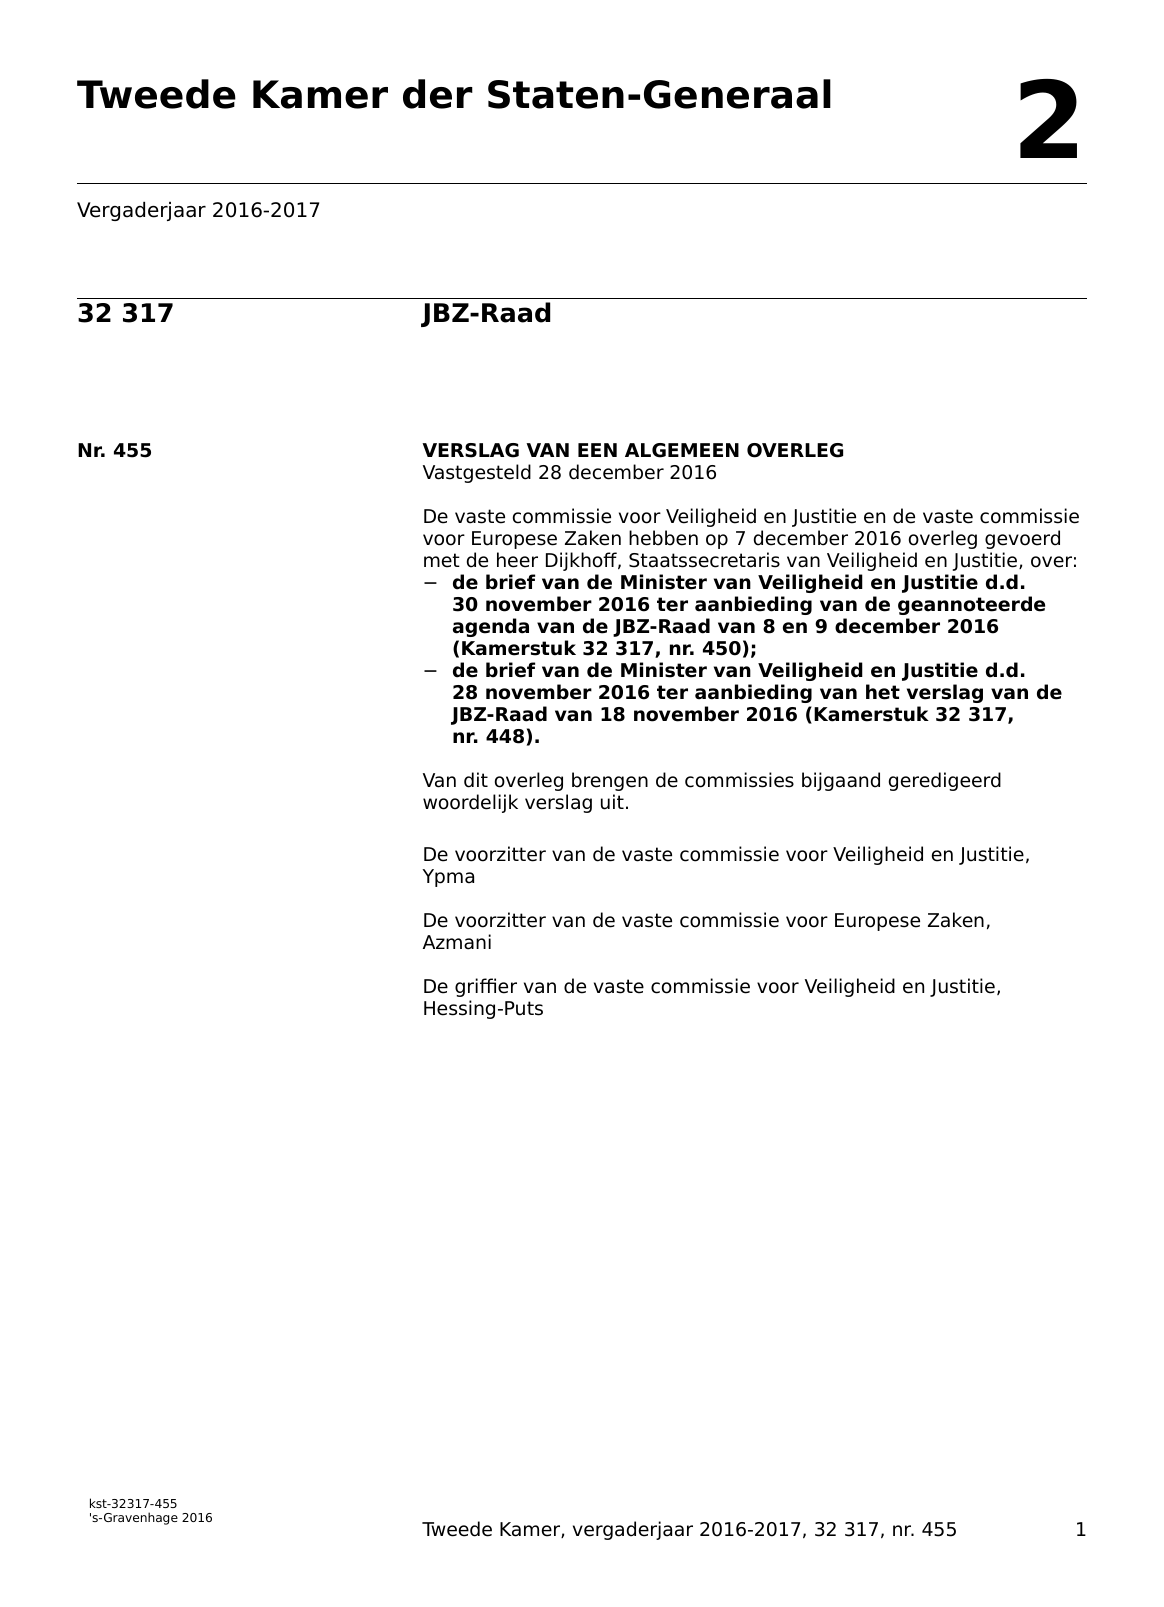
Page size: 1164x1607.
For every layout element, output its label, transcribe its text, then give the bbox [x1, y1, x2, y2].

text 's-Gravenhage 2016 [88, 1511, 323, 1525]
subtitle Nr. 455 VERSLAG VAN EEN ALGEMEEN OVERLEG [77, 440, 1087, 462]
text Van dit overleg brengen de commissies bijgaand geredigeerd woordelijk verslag uit. [422, 770, 1087, 814]
text De voorzitter van de vaste commissie voor Veiligheid en Justitie, Ypma [422, 844, 1087, 888]
text kst-32317-455 [88, 1497, 323, 1511]
text − de brief van de Minister van Veiligheid en Justitie d.d. 30 november 2016 ter aanbieding van de geannoteerde agenda van de JBZ-Raad van 8 en 9 december 2016 (Kamerstuk 32 317, nr. 450); [422, 572, 1087, 660]
text − de brief van de Minister van Veiligheid en Justitie d.d. 28 november 2016 ter aanbieding van het verslag van de JBZ-Raad van 18 november 2016 (Kamerstuk 32 317, nr. 448). [422, 660, 1087, 748]
text De voorzitter van de vaste commissie voor Europese Zaken, Azmani [422, 910, 1087, 954]
text De griffier van de vaste commissie voor Veiligheid en Justitie, Hessing-Puts [422, 976, 1087, 1020]
subtitle 32 317 JBZ-Raad [77, 299, 1087, 329]
table_header 2 [886, 59, 1087, 183]
table_header Tweede Kamer der Staten-Generaal [77, 59, 886, 183]
text Vastgesteld 28 december 2016 [422, 462, 1087, 484]
text De vaste commissie voor Veiligheid en Justitie en de vaste commissie voor Europese Zaken hebben op 7 december 2016 overleg gevoerd met de heer Dijkhoff, Staatssecretaris van Veiligheid en Justitie, over: [422, 506, 1087, 572]
table_cell Vergaderjaar 2016-2017 [77, 184, 1087, 298]
